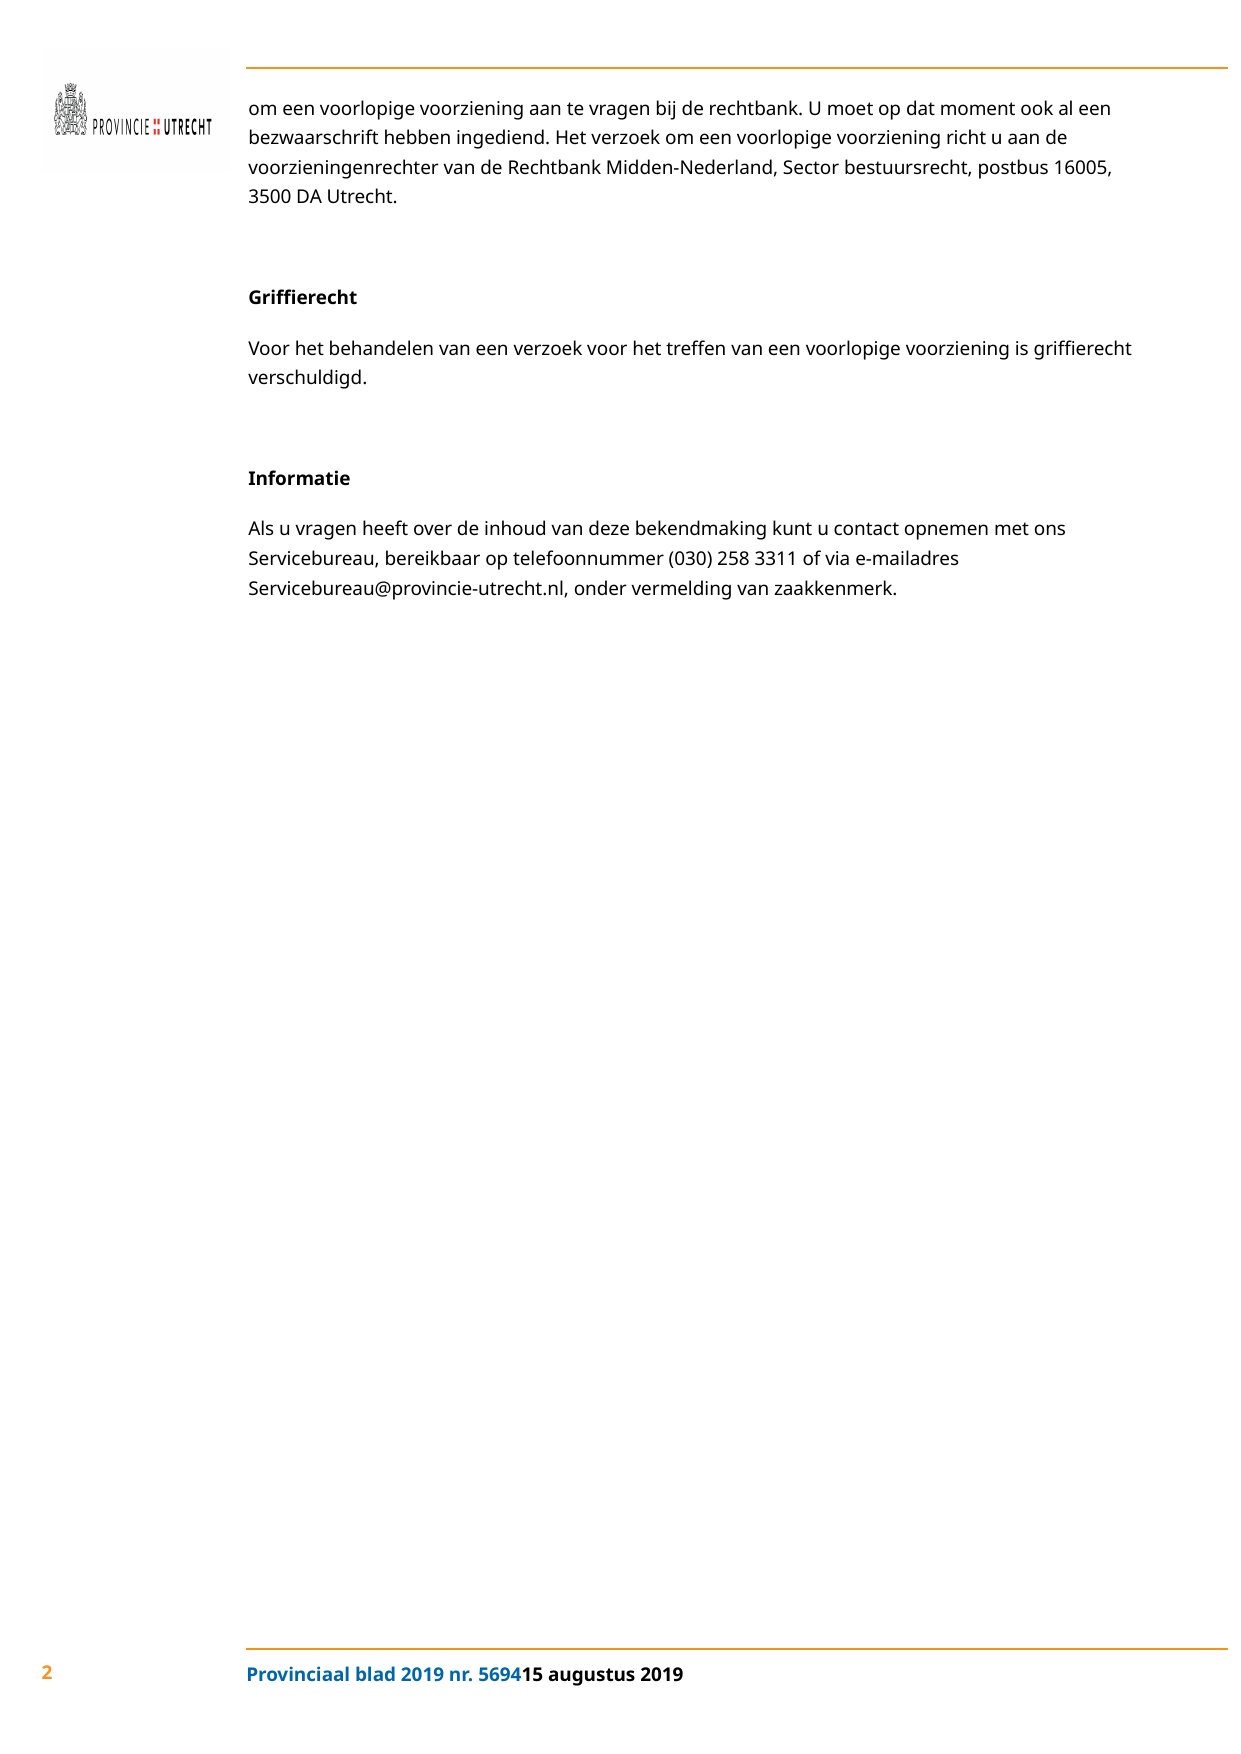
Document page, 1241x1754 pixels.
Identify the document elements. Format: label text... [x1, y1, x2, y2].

text Griffierecht [248, 284, 1152, 310]
text om een voorlopige voorziening aan te vragen bij de rechtbank. U moet op dat moment ook al een bezwaarschrift hebben ingediend. Het verzoek om een voorlopige voorziening richt u aan de voorzieningenrechter van de Rechtbank Midden-Nederland, Sector bestuursrecht, postbus 16005, 3500 DA Utrecht. [248, 95, 1152, 209]
text Als u vragen heeft over de inhoud van deze bekendmaking kunt u contact opnemen met ons Servicebureau, bereikbaar op telefoonnummer (030) 258 3311 of via e-mailadres Servicebureau@provincie-utrecht.nl, onder vermelding van zaakkenmerk. [248, 516, 1152, 601]
picture [41, 47, 231, 172]
text Voor het behandelen van een verzoek voor het treffen van een voorlopige voorziening is griffierecht verschuldigd. [248, 335, 1152, 390]
text Informatie [248, 465, 1152, 491]
